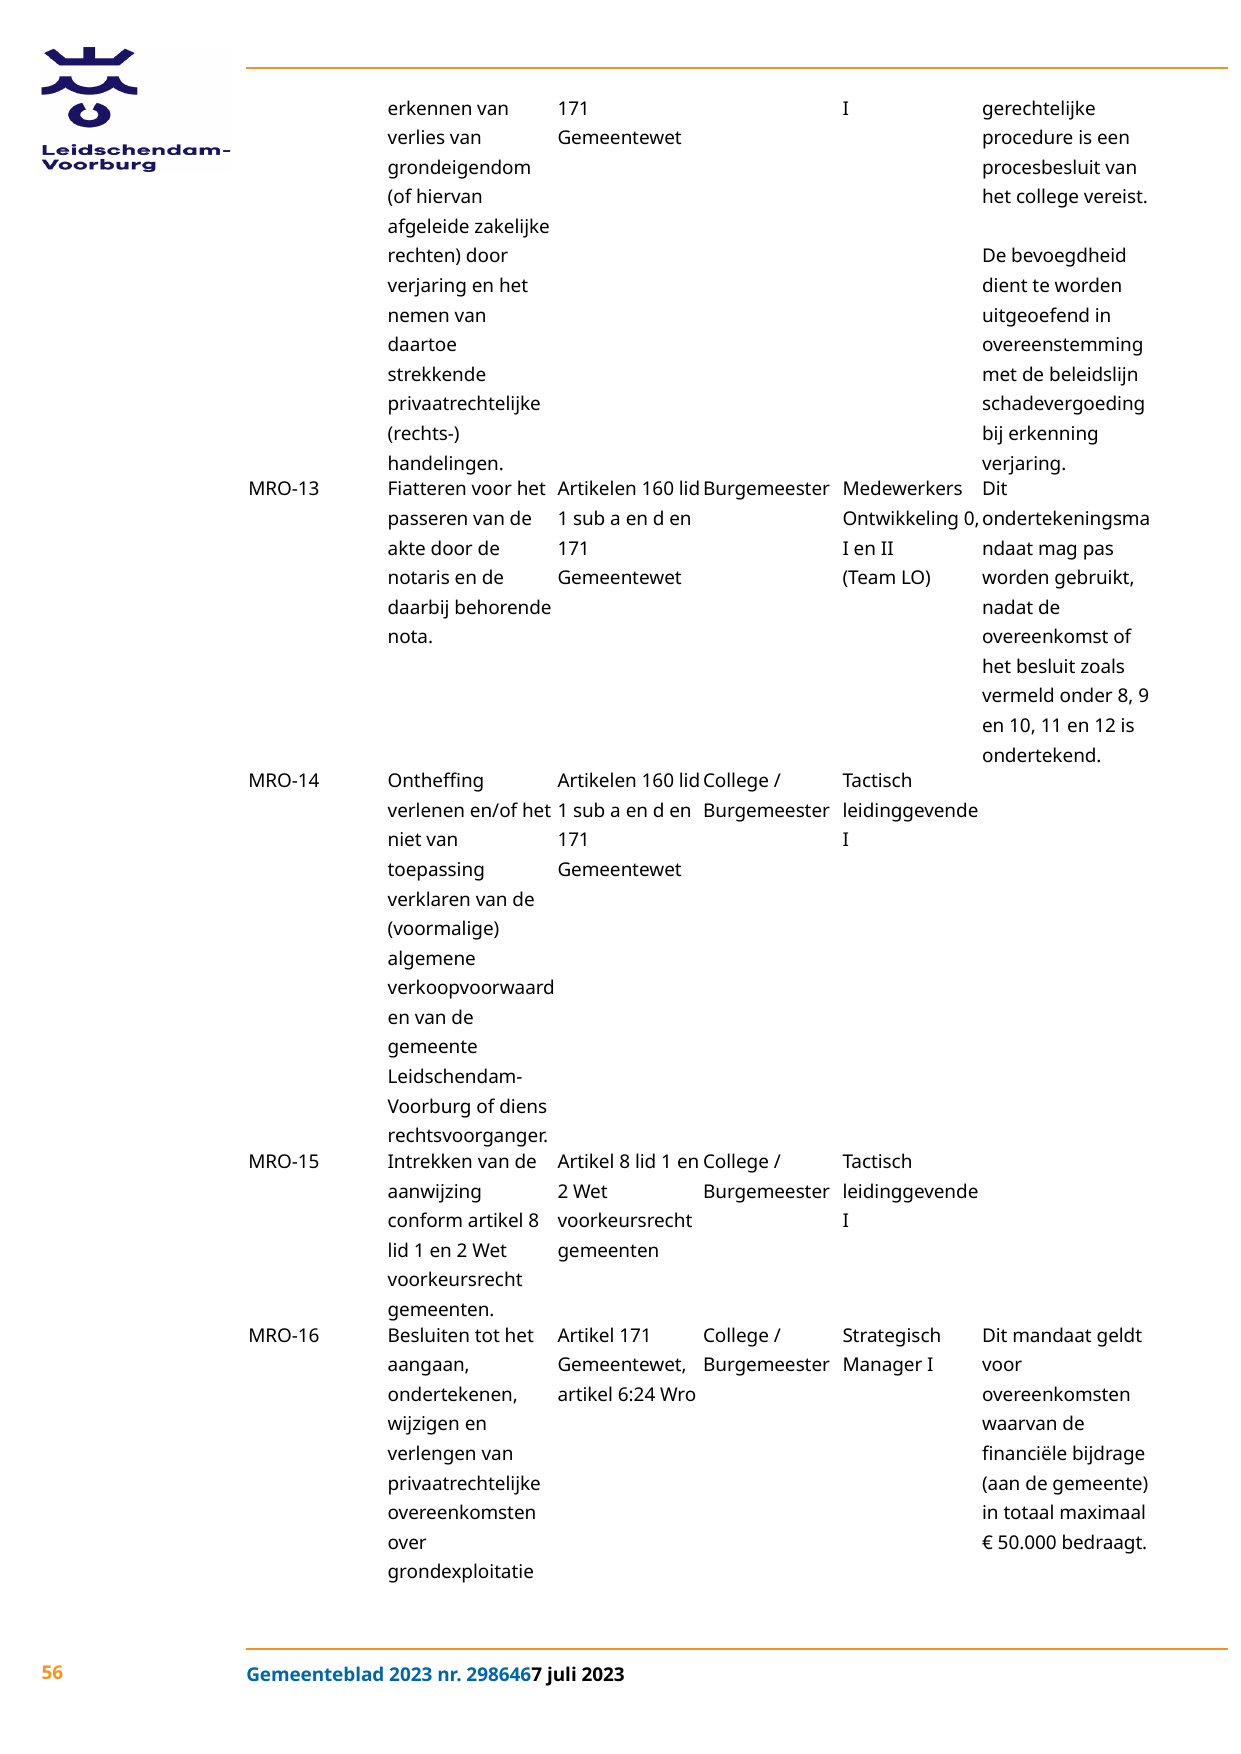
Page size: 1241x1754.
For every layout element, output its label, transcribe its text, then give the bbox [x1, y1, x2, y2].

table_cell Intrekken van de aanwijzing conform artikel 8 lid 1 en 2 Wet voorkeursrecht gemeenten. [388, 1148, 557, 1322]
table_cell MRO-16 [248, 1322, 387, 1584]
table_cell [703, 95, 842, 476]
table_cell [248, 95, 387, 476]
table_cell Artikel 8 lid 1 en 2 Wet voorkeursrecht gemeenten [557, 1148, 703, 1322]
table_cell College / Burgemeester [703, 1322, 842, 1584]
table_cell Medewerkers Ontwikkeling 0, I en II (Team LO) [842, 476, 982, 767]
table_cell Burgemeester [703, 476, 842, 767]
table_cell Artikel 171 Gemeentewet, artikel 6:24 Wro [557, 1322, 703, 1584]
picture [41, 47, 231, 172]
table_cell College / Burgemeester [703, 768, 842, 1148]
table_cell MRO-13 [248, 476, 387, 767]
table_cell I [842, 95, 982, 476]
table_cell [982, 768, 1152, 1148]
table_cell gerechtelijke procedure is een procesbesluit van het college vereist. De bevoegdheid dient te worden uitgeoefend in overeenstemming met de beleidslijn schadevergoeding bij erkenning verjaring. [982, 95, 1152, 476]
table_cell Ontheffing verlenen en/of het niet van toepassing verklaren van de (voormalige) algemene verkoopvoorwaarden van de gemeente Leidschendam-Voorburg of diens rechtsvoorganger. [388, 768, 557, 1148]
table_cell College / Burgemeester [703, 1148, 842, 1322]
table_cell MRO-15 [248, 1148, 387, 1322]
table_cell Fiatteren voor het passeren van de akte door de notaris en de daarbij behorende nota. [388, 476, 557, 767]
table_cell Dit mandaat geldt voor overeenkomsten waarvan de financiële bijdrage (aan de gemeente) in totaal maximaal € 50.000 bedraagt. [982, 1322, 1152, 1584]
table_cell MRO-14 [248, 768, 387, 1148]
table_cell Tactisch leidinggevende I [842, 1148, 982, 1322]
table_cell Tactisch leidinggevende I [842, 768, 982, 1148]
table_cell Besluiten tot het aangaan, ondertekenen, wijzigen en verlengen van privaatrechtelijke overeenkomsten over grondexploitatie [388, 1322, 557, 1584]
table_cell Artikelen 160 lid 1 sub a en d en 171 Gemeentewet [557, 768, 703, 1148]
table_cell Dit ondertekeningsmandaat mag pas worden gebruikt, nadat de overeenkomst of het besluit zoals vermeld onder 8, 9 en 10, 11 en 12 is ondertekend. [982, 476, 1152, 767]
table_cell erkennen van verlies van grondeigendom (of hiervan afgeleide zakelijke rechten) door verjaring en het nemen van daartoe strekkende privaatrechtelijke (rechts-) handelingen. [388, 95, 557, 476]
table_cell Strategisch Manager I [842, 1322, 982, 1584]
table_cell [982, 1148, 1152, 1322]
table_cell Artikelen 160 lid 1 sub a en d en 171 Gemeentewet [557, 476, 703, 767]
table_cell 171 Gemeentewet [557, 95, 703, 476]
